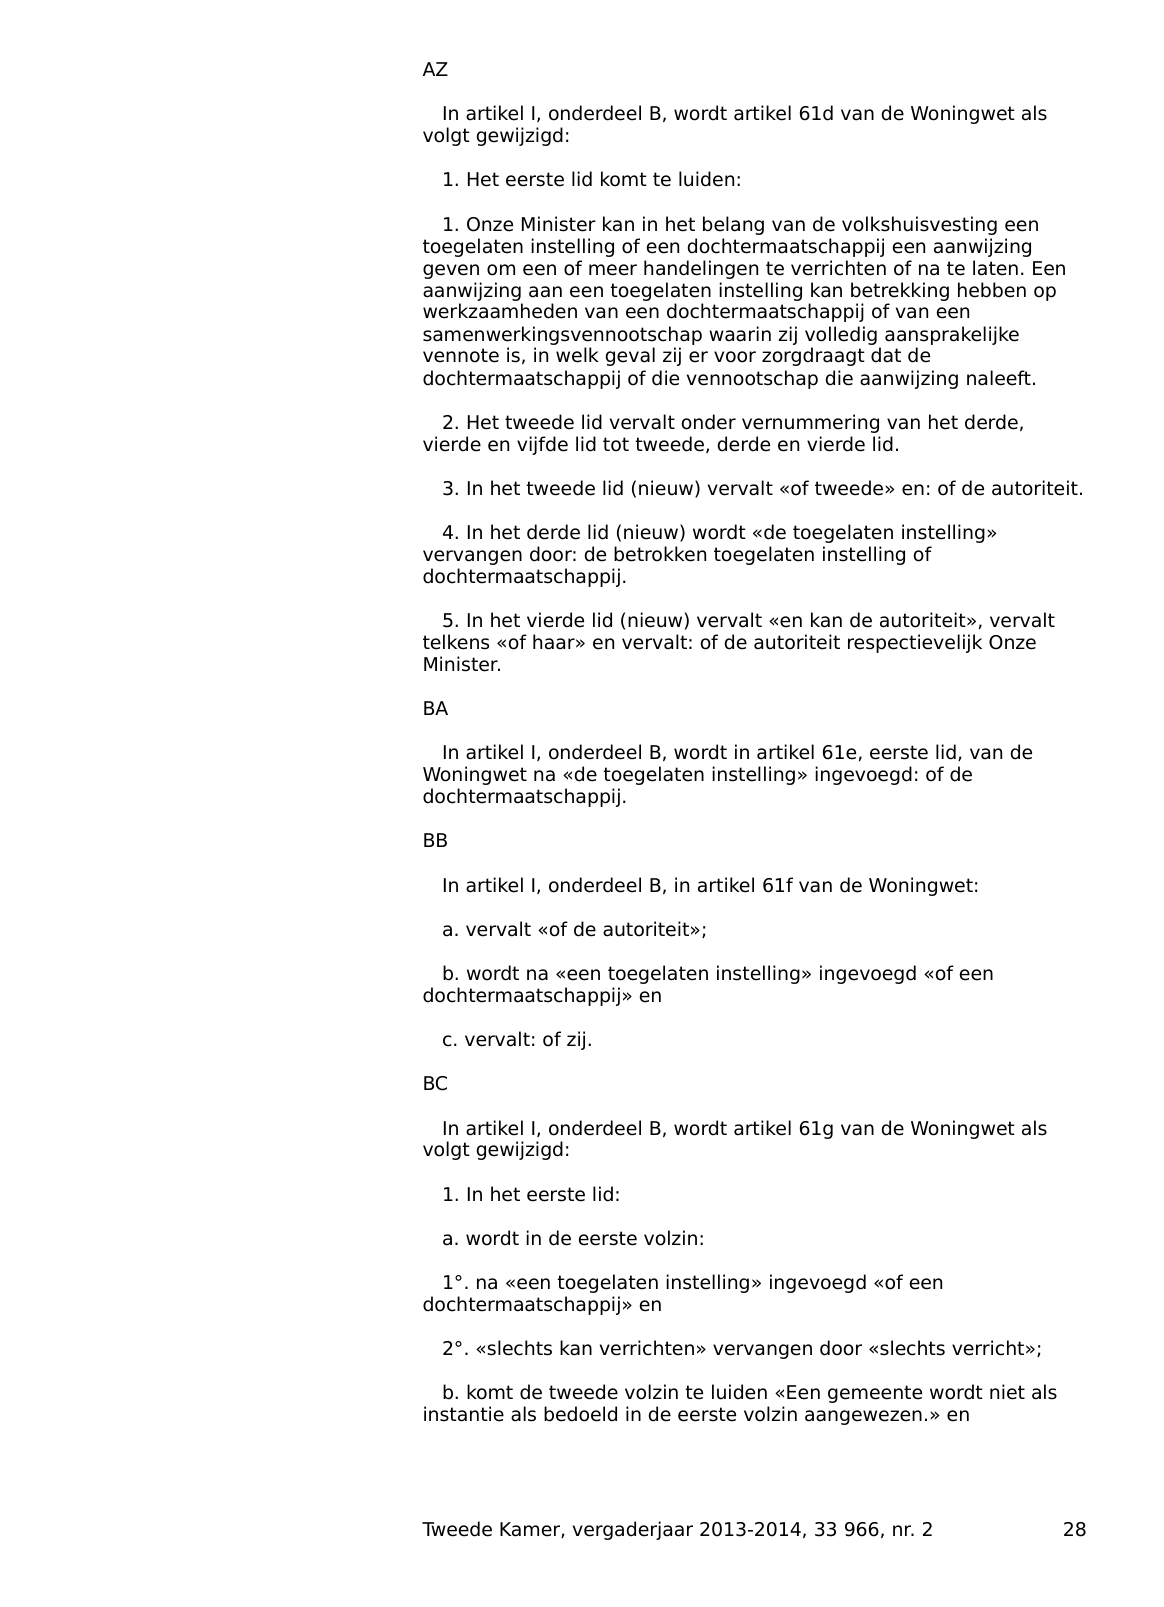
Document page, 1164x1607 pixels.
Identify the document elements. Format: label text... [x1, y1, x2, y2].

text a. vervalt «of de autoriteit»; [422, 919, 1087, 941]
text AZ [422, 59, 1087, 81]
text 2°. «slechts kan verrichten» vervangen door «slechts verricht»; [422, 1338, 1087, 1360]
text In artikel I, onderdeel B, wordt artikel 61g van de Woningwet als volgt gewijzigd: [422, 1117, 1087, 1161]
text b. wordt na «een toegelaten instelling» ingevoegd «of een dochtermaatschappij» en [422, 963, 1087, 1007]
text 1°. na «een toegelaten instelling» ingevoegd «of een dochtermaatschappij» en [422, 1272, 1087, 1316]
text In artikel I, onderdeel B, wordt in artikel 61e, eerste lid, van de Woningwet na «de toegelaten instelling» ingevoegd: of de dochtermaatschappij. [422, 742, 1087, 808]
text 5. In het vierde lid (nieuw) vervalt «en kan de autoriteit», vervalt telkens «of haar» en vervalt: of de autoriteit respectievelijk Onze Minister. [422, 610, 1087, 676]
text In artikel I, onderdeel B, in artikel 61f van de Woningwet: [422, 874, 1087, 897]
text In artikel I, onderdeel B, wordt artikel 61d van de Woningwet als volgt gewijzigd: [422, 103, 1087, 147]
text 3. In het tweede lid (nieuw) vervalt «of tweede» en: of de autoriteit. [422, 478, 1087, 500]
text c. vervalt: of zij. [422, 1029, 1087, 1051]
text 1. Het eerste lid komt te luiden: [422, 169, 1087, 191]
text 1. Onze Minister kan in het belang van de volkshuisvesting een toegelaten instelling of een dochtermaatschappij een aanwijzing geven om een of meer handelingen te verrichten of na te laten. Een aanwijzing aan een toegelaten instelling kan betrekking hebben op werkzaamheden van een dochtermaatschappij of van een samenwerkingsvennootschap waarin zij volledig aansprakelijke vennote is, in welk geval zij er voor zorgdraagt dat de dochtermaatschappij of die vennootschap die aanwijzing naleeft. [422, 213, 1087, 389]
text BC [422, 1073, 1087, 1095]
text 1. In het eerste lid: [422, 1183, 1087, 1206]
text b. komt de tweede volzin te luiden «Een gemeente wordt niet als instantie als bedoeld in de eerste volzin aangewezen.» en [422, 1382, 1087, 1426]
text 2. Het tweede lid vervalt onder vernummering van het derde, vierde en vijfde lid tot tweede, derde en vierde lid. [422, 412, 1087, 456]
text a. wordt in de eerste volzin: [422, 1228, 1087, 1250]
text BA [422, 698, 1087, 720]
text 4. In het derde lid (nieuw) wordt «de toegelaten instelling» vervangen door: de betrokken toegelaten instelling of dochtermaatschappij. [422, 522, 1087, 588]
text BB [422, 830, 1087, 852]
